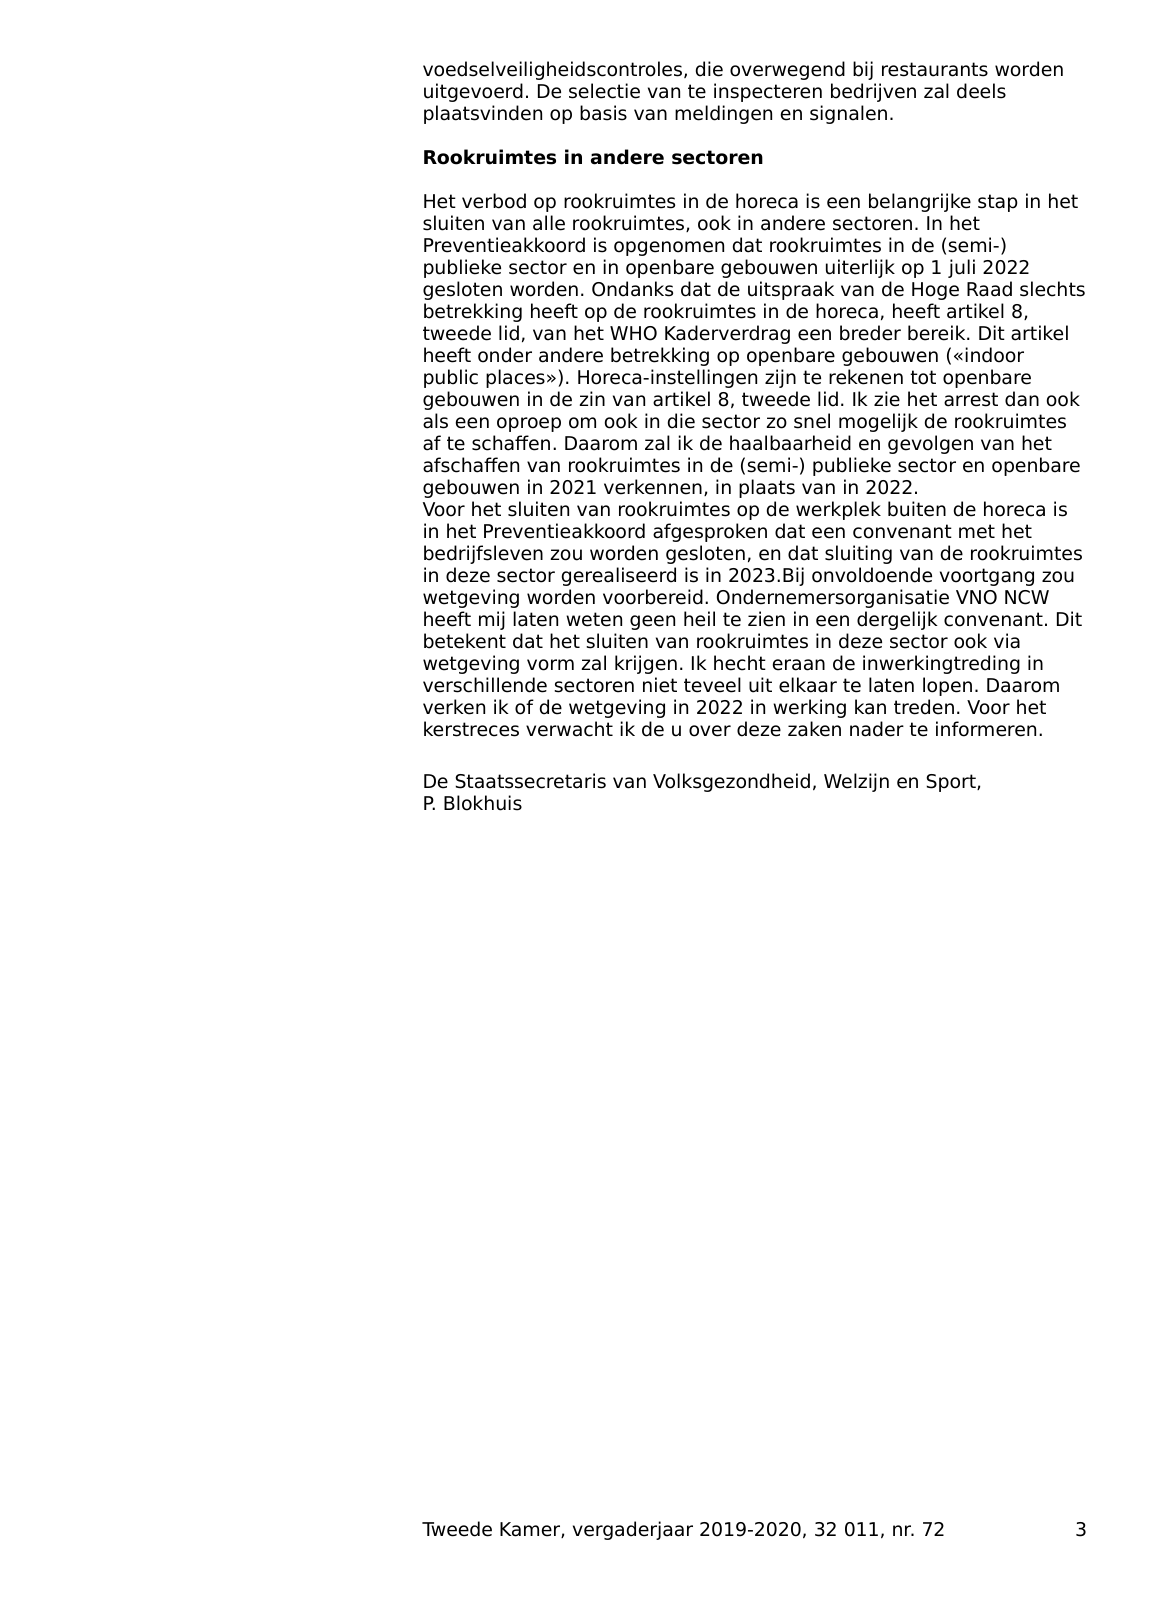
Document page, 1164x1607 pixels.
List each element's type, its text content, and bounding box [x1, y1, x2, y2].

subtitle Rookruimtes in andere sectoren [422, 147, 1087, 169]
text voedselveiligheidscontroles, die overwegend bij restaurants worden uitgevoerd. De selectie van te inspecteren bedrijven zal deels plaatsvinden op basis van meldingen en signalen. [422, 59, 1087, 125]
text De Staatssecretaris van Volksgezondheid, Welzijn en Sport, P. Blokhuis [422, 771, 1087, 815]
text Het verbod op rookruimtes in de horeca is een belangrijke stap in het sluiten van alle rookruimtes, ook in andere sectoren. In het Preventieakkoord is opgenomen dat rookruimtes in de (semi-) publieke sector en in openbare gebouwen uiterlijk op 1 juli 2022 gesloten worden. Ondanks dat de uitspraak van de Hoge Raad slechts betrekking heeft op de rookruimtes in de horeca, heeft artikel 8, tweede lid, van het WHO Kaderverdrag een breder bereik. Dit artikel heeft onder andere betrekking op openbare gebouwen («indoor public places»). Horeca-instellingen zijn te rekenen tot openbare gebouwen in de zin van artikel 8, tweede lid. Ik zie het arrest dan ook als een oproep om ook in die sector zo snel mogelijk de rookruimtes af te schaffen. Daarom zal ik de haalbaarheid en gevolgen van het afschaffen van rookruimtes in de (semi-) publieke sector en openbare gebouwen in 2021 verkennen, in plaats van in 2022. [422, 191, 1087, 499]
text Voor het sluiten van rookruimtes op de werkplek buiten de horeca is in het Preventieakkoord afgesproken dat een convenant met het bedrijfsleven zou worden gesloten, en dat sluiting van de rookruimtes in deze sector gerealiseerd is in 2023.Bij onvoldoende voortgang zou wetgeving worden voorbereid. Ondernemersorganisatie VNO NCW heeft mij laten weten geen heil te zien in een dergelijk convenant. Dit betekent dat het sluiten van rookruimtes in deze sector ook via wetgeving vorm zal krijgen. Ik hecht eraan de inwerkingtreding in verschillende sectoren niet teveel uit elkaar te laten lopen. Daarom verken ik of de wetgeving in 2022 in werking kan treden. Voor het kerstreces verwacht ik de u over deze zaken nader te informeren. [422, 499, 1087, 741]
